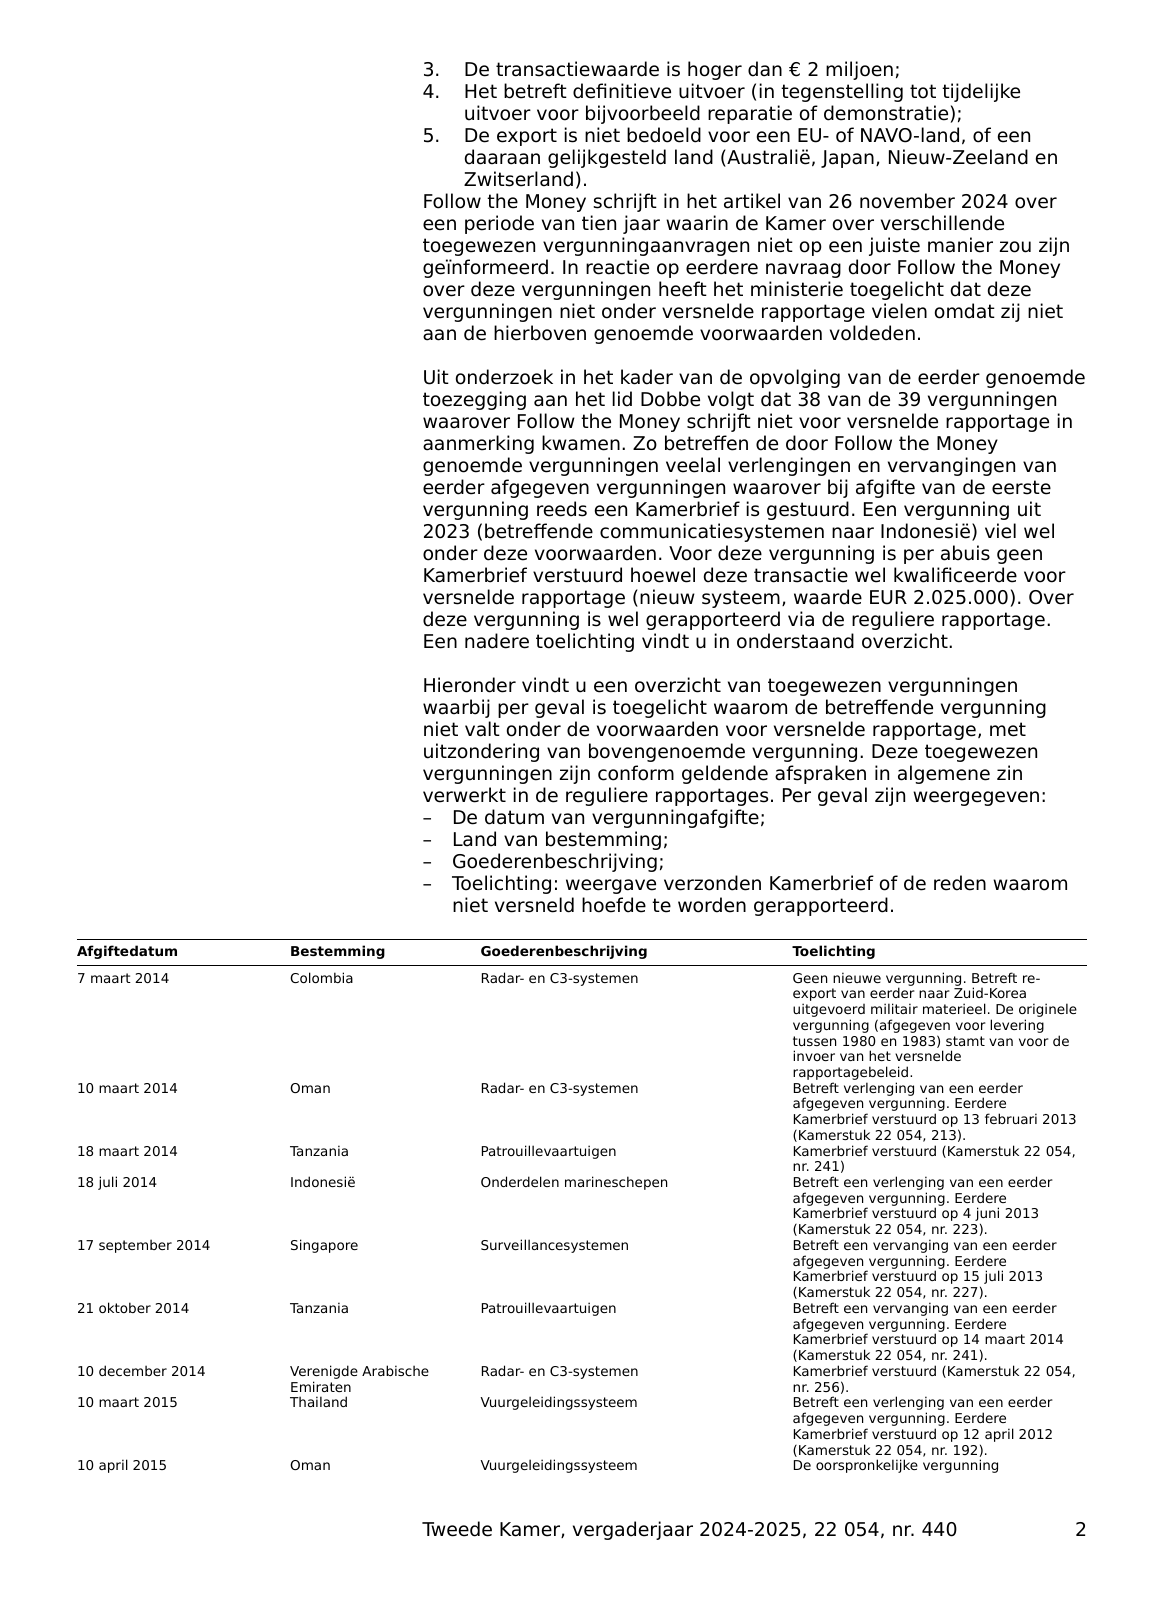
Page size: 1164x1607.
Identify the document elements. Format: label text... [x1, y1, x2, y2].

table_cell Betreft een vervanging van een eerder afgegeven vergunning. Eerdere Kamerbrief verstuurd op 14 maart 2014 (Kamerstuk 22 054, nr. 241). [787, 1301, 1087, 1364]
table_cell 18 juli 2014 [77, 1175, 284, 1238]
table_cell Colombia [284, 966, 474, 1081]
table_cell 17 september 2014 [77, 1238, 284, 1301]
text 4. Het betreft definitieve uitvoer (in tegenstelling tot tijdelijke uitvoer voor bijvoorbeeld reparatie of demonstratie); [422, 81, 1087, 125]
table_cell Indonesië [284, 1175, 474, 1238]
table_header Bestemming [284, 940, 474, 965]
table_cell Vuurgeleidingssysteem [474, 1395, 787, 1458]
table_cell Thailand [284, 1395, 474, 1458]
table_cell Radar- en C3-systemen [474, 1081, 787, 1143]
table_cell Surveillancesystemen [474, 1238, 787, 1301]
table_header Goederenbeschrijving [474, 940, 787, 965]
table_cell Tanzania [284, 1144, 474, 1175]
text 5. De export is niet bedoeld voor een EU- of NAVO-land, of een daaraan gelijkgesteld land (Australië, Japan, Nieuw-Zeeland en Zwitserland). [422, 125, 1087, 191]
table_cell 21 oktober 2014 [77, 1301, 284, 1364]
table_cell Geen nieuwe vergunning. Betreft re-export van eerder naar Zuid-Korea uitgevoerd militair materieel. De originele vergunning (afgegeven voor levering tussen 1980 en 1983) stamt van voor de invoer van het versnelde rapportagebeleid. [787, 966, 1087, 1081]
table_cell 10 maart 2015 [77, 1395, 284, 1458]
table_cell Kamerbrief verstuurd (Kamerstuk 22 054, nr. 256). [787, 1364, 1087, 1395]
table_cell Kamerbrief verstuurd (Kamerstuk 22 054, nr. 241) [787, 1144, 1087, 1175]
table_header Afgiftedatum [77, 940, 284, 965]
text – Land van bestemming; [422, 829, 1087, 851]
table_cell Oman [284, 1081, 474, 1143]
table_cell 10 maart 2014 [77, 1081, 284, 1143]
table_cell Vuurgeleidingssysteem [474, 1458, 787, 1474]
table_cell Verenigde Arabische Emiraten [284, 1364, 474, 1395]
table_header Toelichting [787, 940, 1087, 965]
text Uit onderzoek in het kader van de opvolging van de eerder genoemde toezegging aan het lid Dobbe volgt dat 38 van de 39 vergunningen waarover Follow the Money schrijft niet voor versnelde rapportage in aanmerking kwamen. Zo betreffen de door Follow the Money genoemde vergunningen veelal verlengingen en vervangingen van eerder afgegeven vergunningen waarover bij afgifte van de eerste vergunning reeds een Kamerbrief is gestuurd. Een vergunning uit 2023 (betreffende communicatiesystemen naar Indonesië) viel wel onder deze voorwaarden. Voor deze vergunning is per abuis geen Kamerbrief verstuurd hoewel deze transactie wel kwalificeerde voor versnelde rapportage (nieuw systeem, waarde EUR 2.025.000). Over deze vergunning is wel gerapporteerd via de reguliere rapportage. Een nadere toelichting vindt u in onderstaand overzicht. [422, 367, 1087, 653]
text Hieronder vindt u een overzicht van toegewezen vergunningen waarbij per geval is toegelicht waarom de betreffende vergunning niet valt onder de voorwaarden voor versnelde rapportage, met uitzondering van bovengenoemde vergunning. Deze toegewezen vergunningen zijn conform geldende afspraken in algemene zin verwerkt in de reguliere rapportages. Per geval zijn weergegeven: [422, 675, 1087, 807]
table_cell Tanzania [284, 1301, 474, 1364]
table_cell Radar- en C3-systemen [474, 966, 787, 1081]
table_cell Betreft verlenging van een eerder afgegeven vergunning. Eerdere Kamerbrief verstuurd op 13 februari 2013 (Kamerstuk 22 054, 213). [787, 1081, 1087, 1143]
table_cell Oman [284, 1458, 474, 1474]
table_cell Patrouillevaartuigen [474, 1301, 787, 1364]
table_cell Radar- en C3-systemen [474, 1364, 787, 1395]
table_cell Onderdelen marineschepen [474, 1175, 787, 1238]
table_cell 18 maart 2014 [77, 1144, 284, 1175]
table_cell 7 maart 2014 [77, 966, 284, 1081]
table_cell 10 december 2014 [77, 1364, 284, 1395]
text – De datum van vergunningafgifte; [422, 807, 1087, 829]
table_cell Betreft een vervanging van een eerder afgegeven vergunning. Eerdere Kamerbrief verstuurd op 15 juli 2013 (Kamerstuk 22 054, nr. 227). [787, 1238, 1087, 1301]
text – Toelichting: weergave verzonden Kamerbrief of de reden waarom niet versneld hoefde te worden gerapporteerd. [422, 873, 1087, 917]
table_cell Patrouillevaartuigen [474, 1144, 787, 1175]
table_cell Betreft een verlenging van een eerder afgegeven vergunning. Eerdere Kamerbrief verstuurd op 12 april 2012 (Kamerstuk 22 054, nr. 192). [787, 1395, 1087, 1458]
table_cell De oorspronkelijke vergunning [787, 1458, 1087, 1474]
text Follow the Money schrijft in het artikel van 26 november 2024 over een periode van tien jaar waarin de Kamer over verschillende toegewezen vergunningaanvragen niet op een juiste manier zou zijn geïnformeerd. In reactie op eerdere navraag door Follow the Money over deze vergunningen heeft het ministerie toegelicht dat deze vergunningen niet onder versnelde rapportage vielen omdat zij niet aan de hierboven genoemde voorwaarden voldeden. [422, 191, 1087, 345]
text – Goederenbeschrijving; [422, 851, 1087, 873]
table_cell 10 april 2015 [77, 1458, 284, 1474]
text 3. De transactiewaarde is hoger dan € 2 miljoen; [422, 59, 1087, 81]
table_cell Singapore [284, 1238, 474, 1301]
table_cell Betreft een verlenging van een eerder afgegeven vergunning. Eerdere Kamerbrief verstuurd op 4 juni 2013 (Kamerstuk 22 054, nr. 223). [787, 1175, 1087, 1238]
